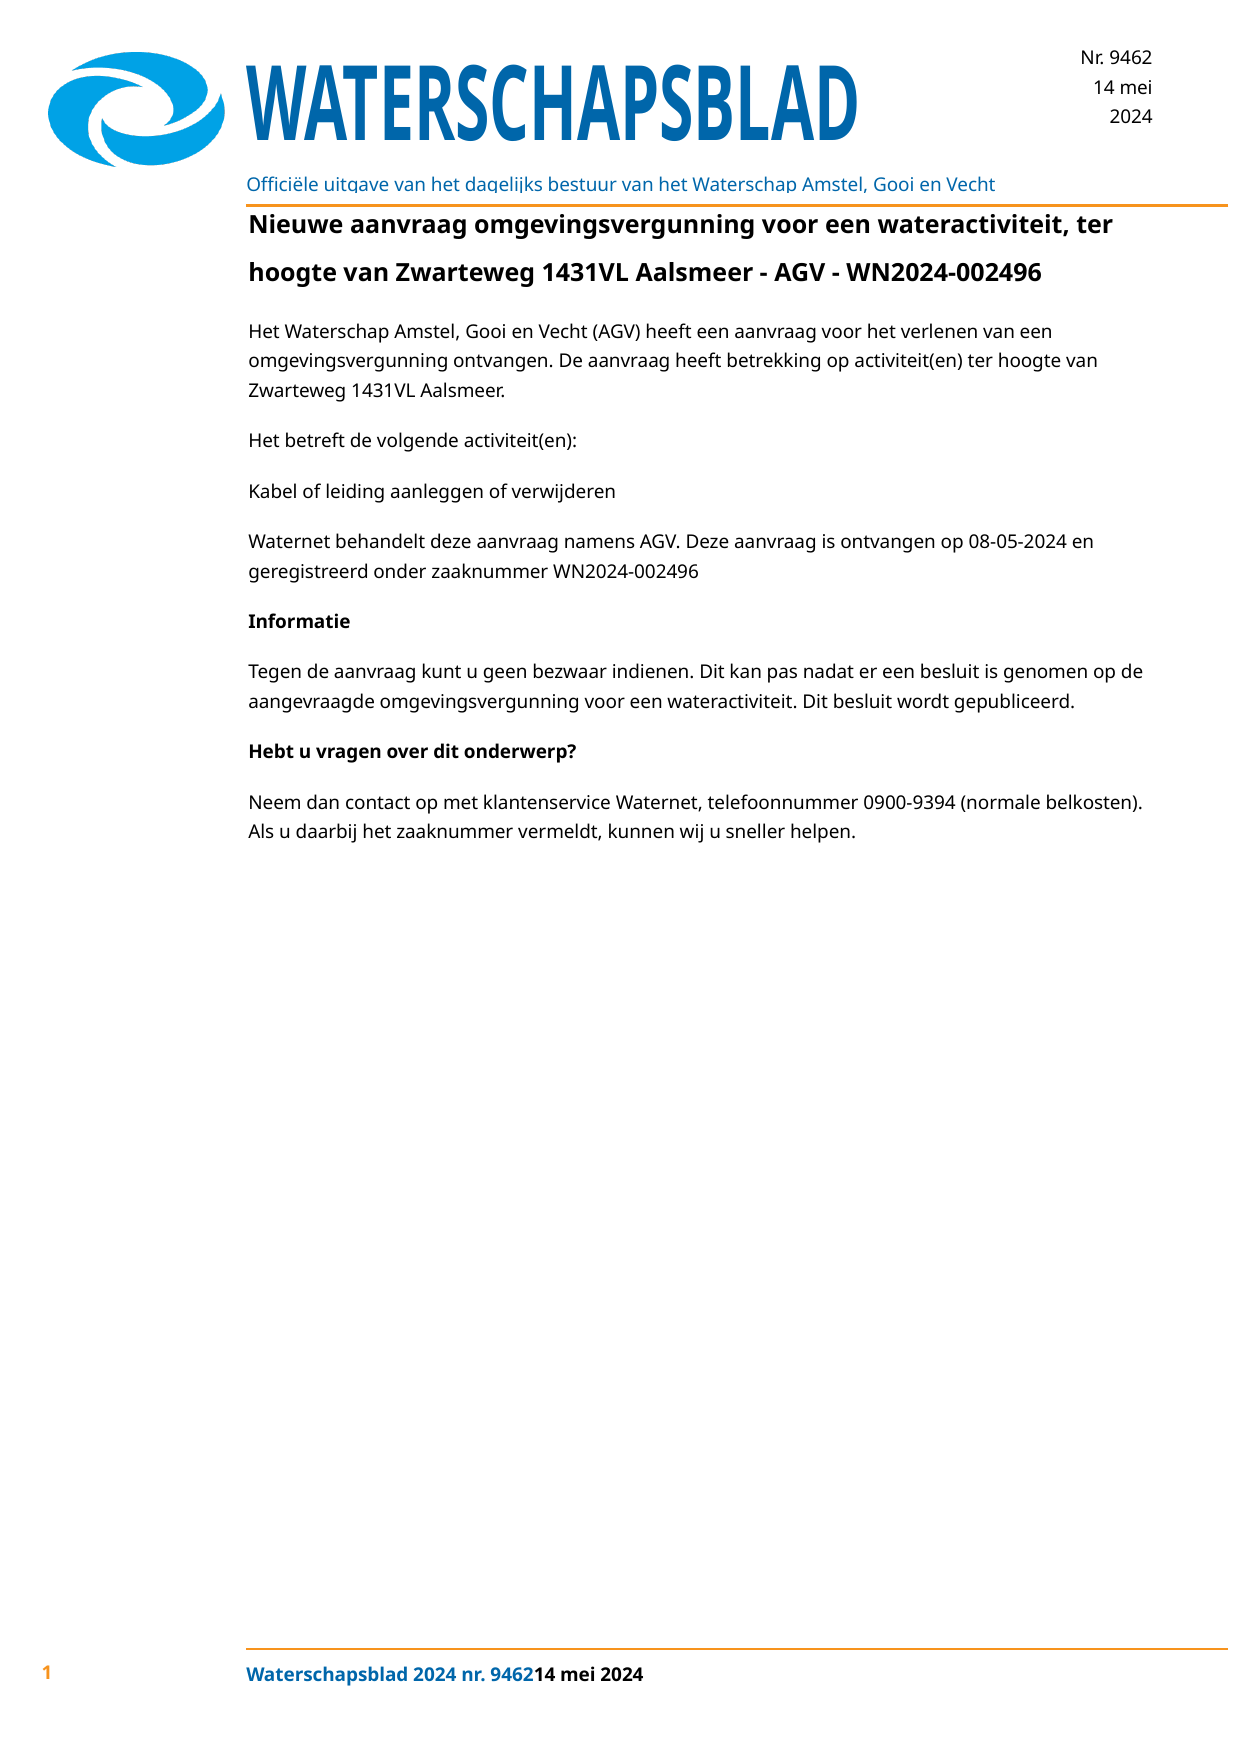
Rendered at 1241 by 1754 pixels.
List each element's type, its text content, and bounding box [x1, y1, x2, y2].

text Informatie [248, 608, 1152, 634]
text Waternet behandelt deze aanvraag namens AGV. Deze aanvraag is ontvangen op 08-05-2024 en geregistreerd onder zaaknummer WN2024-002496 [248, 528, 1152, 584]
text Kabel of leiding aanleggen of verwijderen [248, 478, 1152, 504]
text Neem dan contact op met klantenservice Waternet, telefoonnummer 0900-9394 (normale belkosten). Als u daarbij het zaaknummer vermeldt, kunnen wij u sneller helpen. [248, 789, 1152, 844]
text Hebt u vragen over dit onderwerp? [248, 739, 1152, 764]
picture [41, 47, 231, 172]
text Het betreft de volgende activiteit(en): [248, 427, 1152, 453]
text Nieuwe aanvraag omgevingsvergunning voor een wateractiviteit, ter hoogte van Zwarteweg 1431VL Aalsmeer - AGV - WN2024-002496 [248, 207, 1152, 288]
text Tegen de aanvraag kunt u geen bezwaar indienen. Dit kan pas nadat er een besluit is genomen op de aangevraagde omgevingsvergunning voor een wateractiviteit. Dit besluit wordt gepubliceerd. [248, 659, 1152, 714]
text Het Waterschap Amstel, Gooi en Vecht (AGV) heeft een aanvraag voor het verlenen van een omgevingsvergunning ontvangen. De aanvraag heeft betrekking op activiteit(en) ter hoogte van Zwarteweg 1431VL Aalsmeer. [248, 318, 1152, 403]
